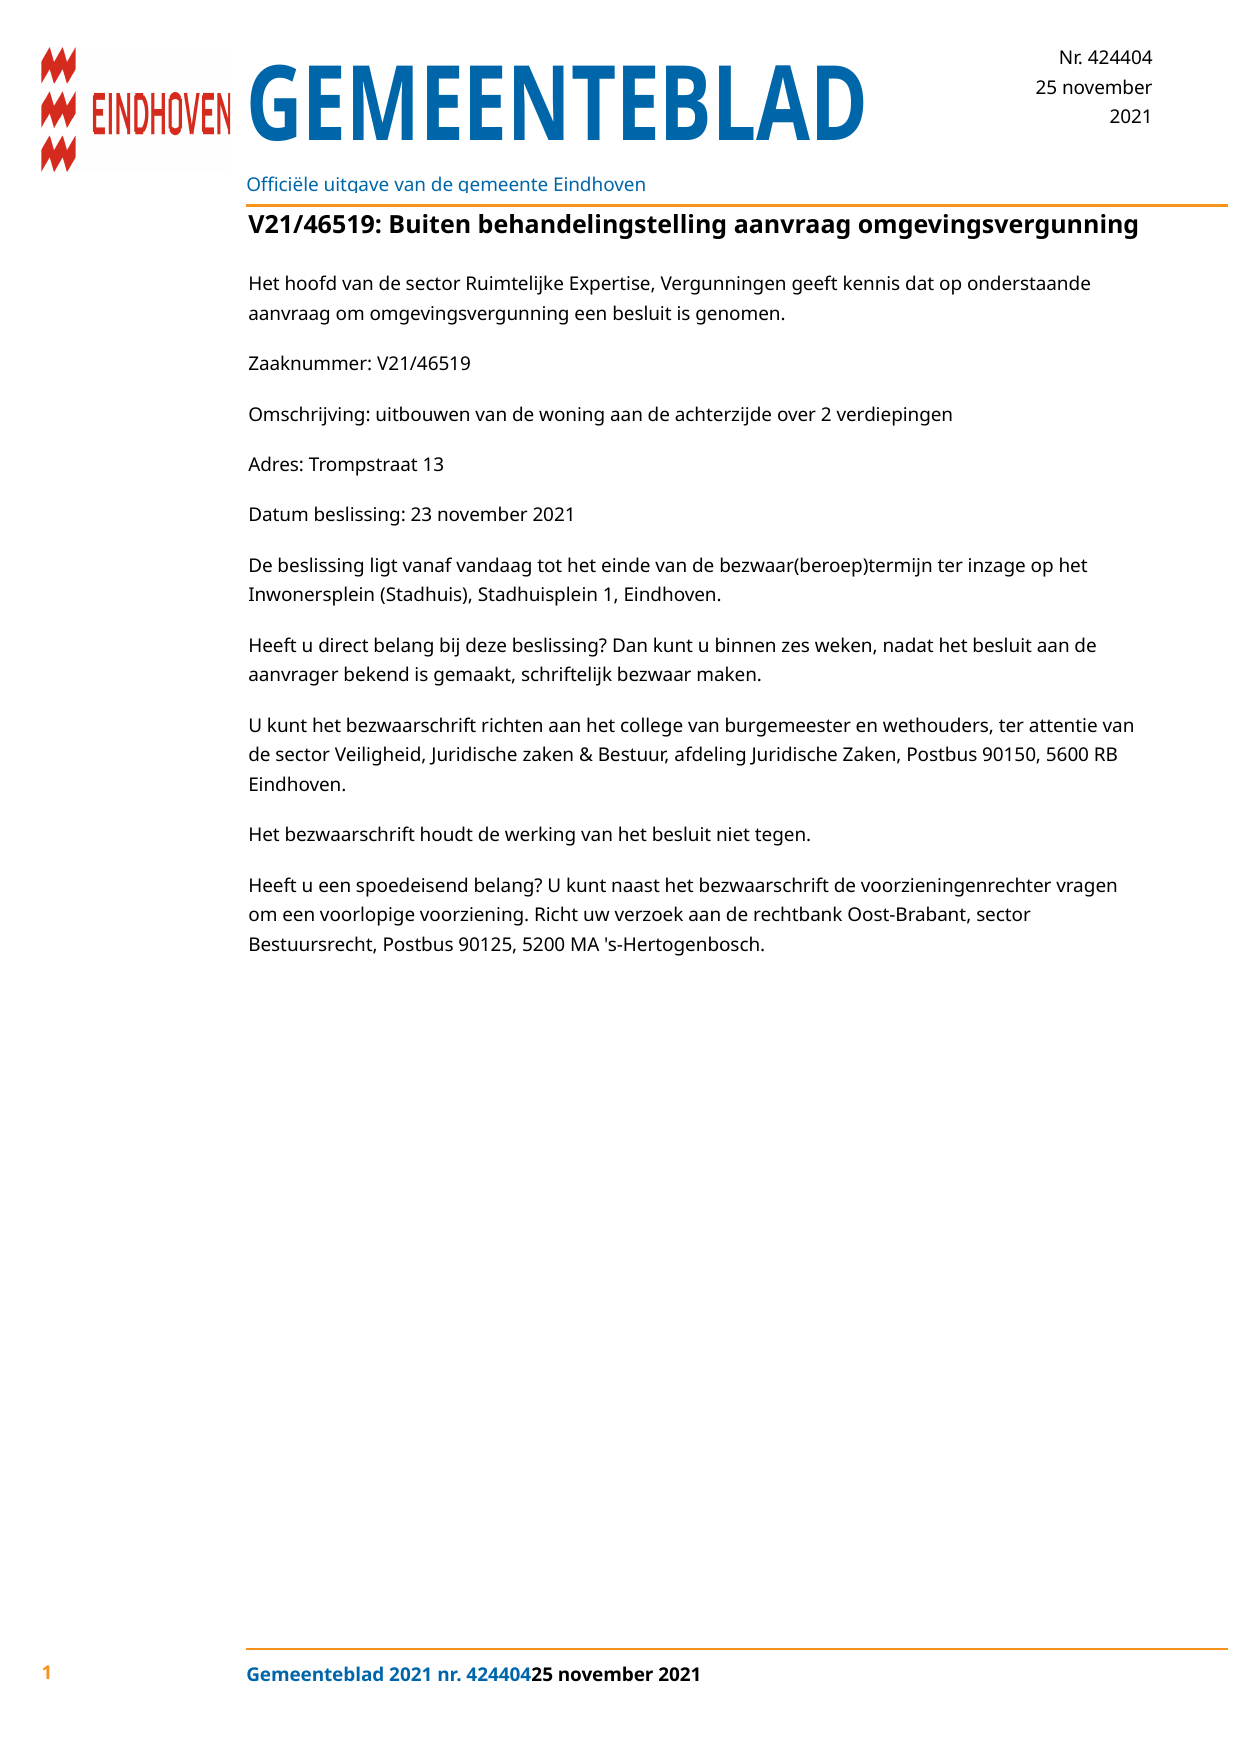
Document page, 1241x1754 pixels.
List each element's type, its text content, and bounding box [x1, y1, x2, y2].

text Datum beslissing: 23 november 2021 [248, 502, 1152, 527]
text U kunt het bezwaarschrift richten aan het college van burgemeester en wethouders, ter attentie van de sector Veiligheid, Juridische zaken & Bestuur, afdeling Juridische Zaken, Postbus 90150, 5600 RB Eindhoven. [248, 712, 1152, 797]
text Adres: Trompstraat 13 [248, 451, 1152, 477]
text V21/46519: Buiten behandelingstelling aanvraag omgevingsvergunning [248, 207, 1152, 241]
picture [41, 47, 231, 172]
text Heeft u direct belang bij deze beslissing? Dan kunt u binnen zes weken, nadat het besluit aan de aanvrager bekend is gemaakt, schriftelijk bezwaar maken. [248, 632, 1152, 687]
text Zaaknummer: V21/46519 [248, 350, 1152, 376]
text Heeft u een spoedeisend belang? U kunt naast het bezwaarschrift de voorzieningenrechter vragen om een voorlopige voorziening. Richt uw verzoek aan de rechtbank Oost-Brabant, sector Bestuursrecht, Postbus 90125, 5200 MA 's-Hertogenbosch. [248, 872, 1152, 957]
text Omschrijving: uitbouwen van de woning aan de achterzijde over 2 verdiepingen [248, 401, 1152, 426]
text Het bezwaarschrift houdt de werking van het besluit niet tegen. [248, 822, 1152, 847]
text Het hoofd van de sector Ruimtelijke Expertise, Vergunningen geeft kennis dat op onderstaande aanvraag om omgevingsvergunning een besluit is genomen. [248, 270, 1152, 326]
text De beslissing ligt vanaf vandaag tot het einde van de bezwaar(beroep)termijn ter inzage op het Inwonersplein (Stadhuis), Stadhuisplein 1, Eindhoven. [248, 552, 1152, 607]
